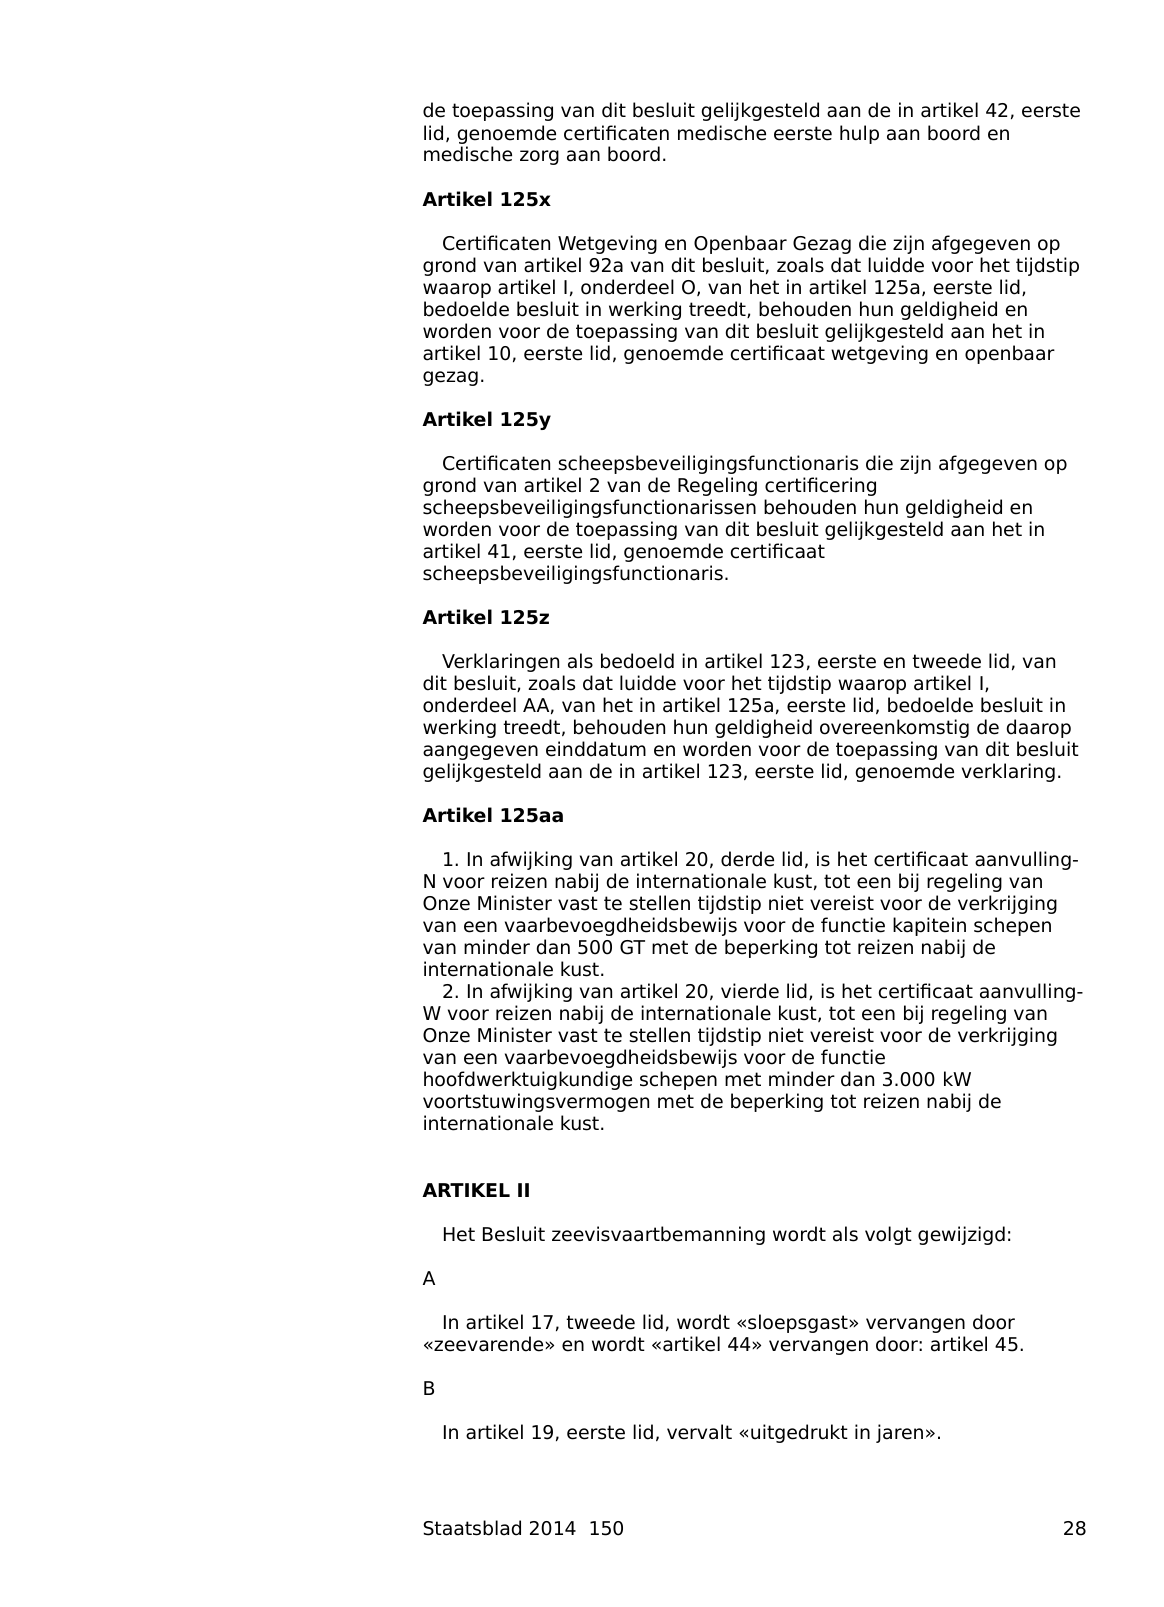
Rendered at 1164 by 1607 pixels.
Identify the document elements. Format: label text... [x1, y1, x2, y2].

text In artikel 17, tweede lid, wordt «sloepsgast» vervangen door «zeevarende» en wordt «artikel 44» vervangen door: artikel 45. [422, 1312, 1087, 1356]
text In artikel 19, eerste lid, vervalt «uitgedrukt in jaren». [422, 1422, 1087, 1444]
subtitle ARTIKEL II [422, 1179, 1087, 1201]
text Het Besluit zeevisvaartbemanning wordt als volgt gewijzigd: [422, 1224, 1087, 1246]
text Certificaten Wetgeving en Openbaar Gezag die zijn afgegeven op grond van artikel 92a van dit besluit, zoals dat luidde voor het tijdstip waarop artikel I, onderdeel O, van het in artikel 125a, eerste lid, bedoelde besluit in werking treedt, behouden hun geldigheid en worden voor de toepassing van dit besluit gelijkgesteld aan het in artikel 10, eerste lid, genoemde certificaat wetgeving en openbaar gezag. [422, 233, 1087, 387]
text 1. In afwijking van artikel 20, derde lid, is het certificaat aanvulling-N voor reizen nabij de internationale kust, tot een bij regeling van Onze Minister vast te stellen tijdstip niet vereist voor de verkrijging van een vaarbevoegdheidsbewijs voor de functie kapitein schepen van minder dan 500 GT met de beperking tot reizen nabij de internationale kust. [422, 849, 1087, 981]
subtitle Artikel 125aa [422, 805, 1087, 827]
subtitle Artikel 125x [422, 188, 1087, 211]
text A [422, 1268, 1087, 1290]
text B [422, 1378, 1087, 1400]
text Certificaten scheepsbeveiligingsfunctionaris die zijn afgegeven op grond van artikel 2 van de Regeling certificering scheepsbeveiligingsfunctionarissen behouden hun geldigheid en worden voor de toepassing van dit besluit gelijkgesteld aan het in artikel 41, eerste lid, genoemde certificaat scheepsbeveiligingsfunctionaris. [422, 453, 1087, 585]
subtitle Artikel 125z [422, 607, 1087, 629]
text Verklaringen als bedoeld in artikel 123, eerste en tweede lid, van dit besluit, zoals dat luidde voor het tijdstip waarop artikel I, onderdeel AA, van het in artikel 125a, eerste lid, bedoelde besluit in werking treedt, behouden hun geldigheid overeenkomstig de daarop aangegeven einddatum en worden voor de toepassing van dit besluit gelijkgesteld aan de in artikel 123, eerste lid, genoemde verklaring. [422, 651, 1087, 783]
text de toepassing van dit besluit gelijkgesteld aan de in artikel 42, eerste lid, genoemde certificaten medische eerste hulp aan boord en medische zorg aan boord. [422, 100, 1087, 166]
text 2. In afwijking van artikel 20, vierde lid, is het certificaat aanvulling-W voor reizen nabij de internationale kust, tot een bij regeling van Onze Minister vast te stellen tijdstip niet vereist voor de verkrijging van een vaarbevoegdheidsbewijs voor de functie hoofdwerktuigkundige schepen met minder dan 3.000 kW voortstuwingsvermogen met de beperking tot reizen nabij de internationale kust. [422, 981, 1087, 1135]
subtitle Artikel 125y [422, 409, 1087, 431]
